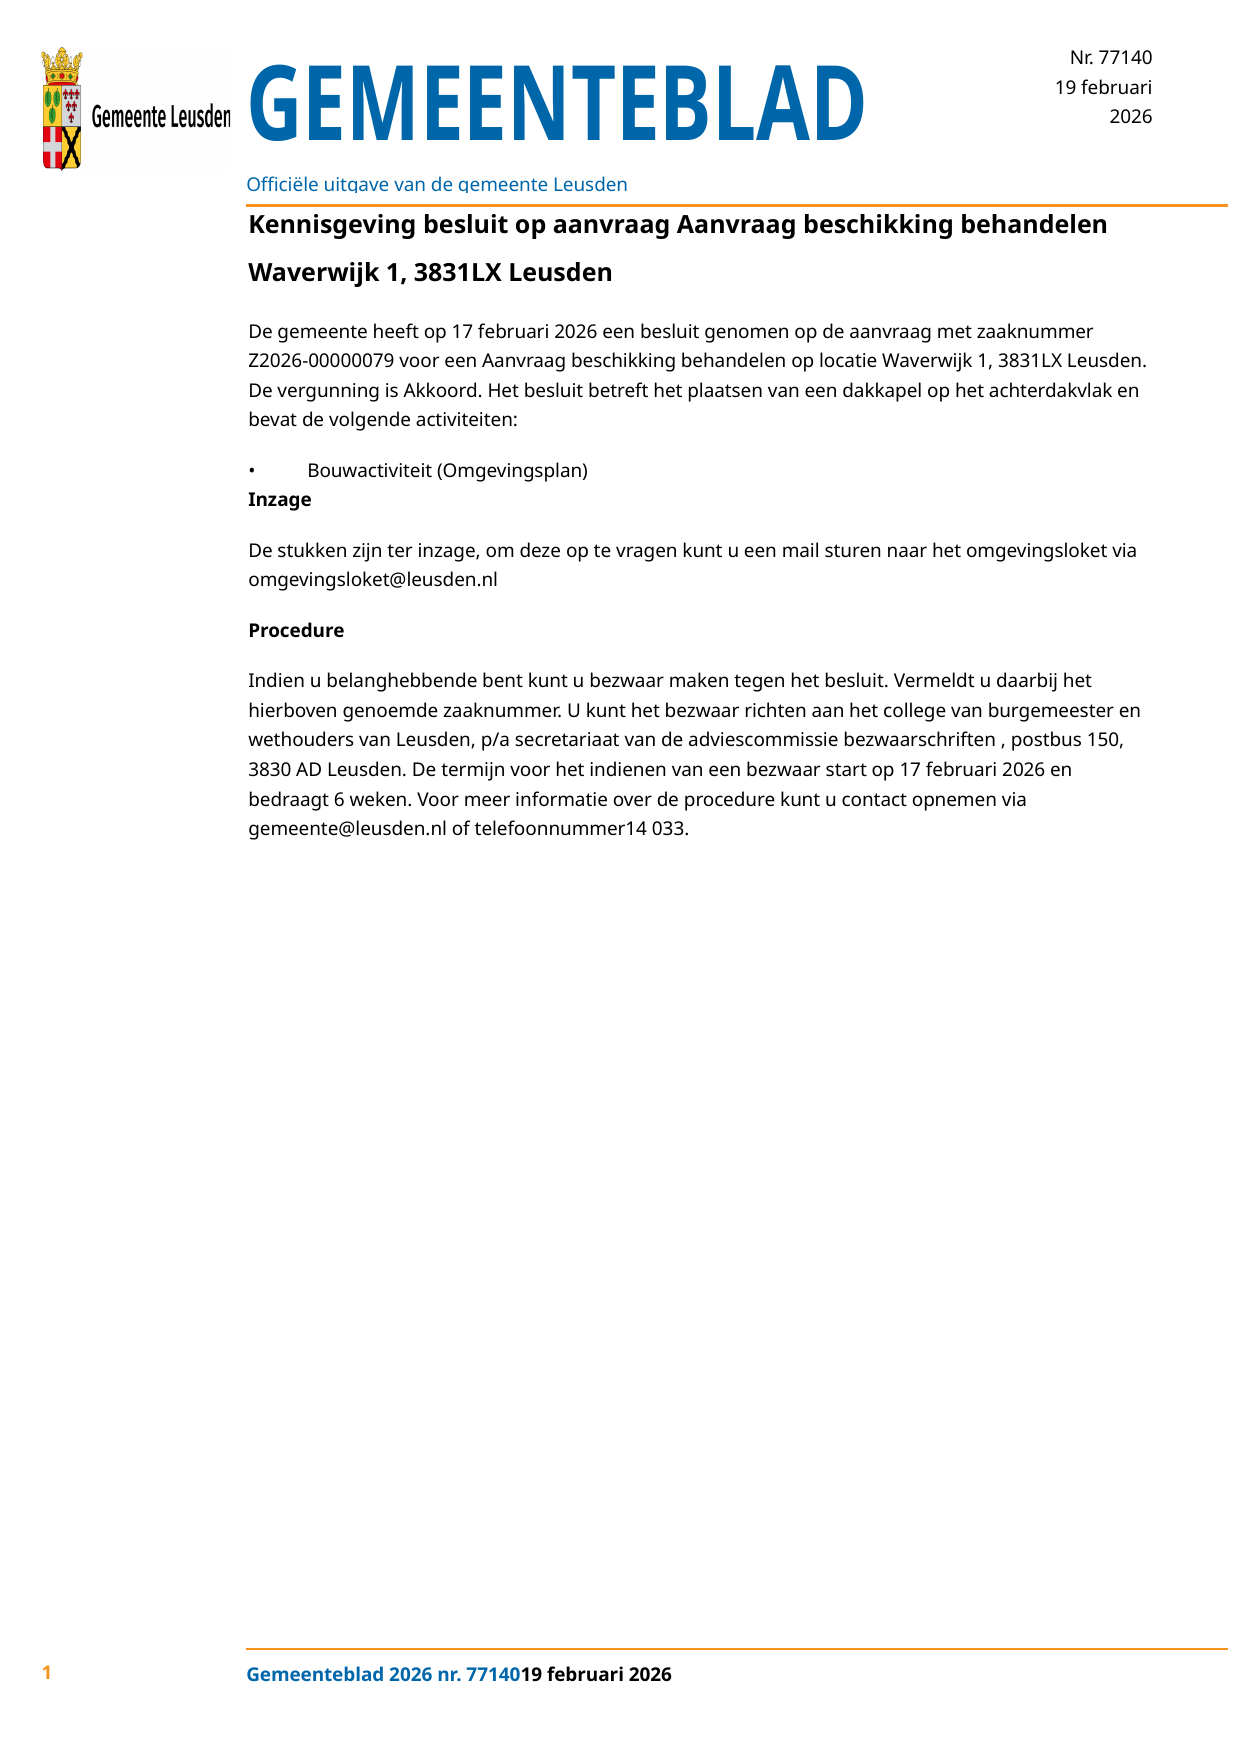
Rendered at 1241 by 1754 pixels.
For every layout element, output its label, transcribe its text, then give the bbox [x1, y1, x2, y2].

text De stukken zijn ter inzage, om deze op te vragen kunt u een mail sturen naar het omgevingsloket via omgevingsloket@leusden.nl [248, 537, 1152, 592]
text De gemeente heeft op 17 februari 2026 een besluit genomen op de aanvraag met zaaknummer Z2026-00000079 voor een Aanvraag beschikking behandelen op locatie Waverwijk 1, 3831LX Leusden. De vergunning is Akkoord. Het besluit betreft het plaatsen van een dakkapel op het achterdakvlak en bevat de volgende activiteiten: [248, 318, 1152, 432]
text Inzage [248, 487, 1152, 512]
picture [41, 47, 231, 172]
list Bouwactiviteit (Omgevingsplan) [248, 457, 1152, 483]
text Kennisgeving besluit op aanvraag Aanvraag beschikking behandelen Waverwijk 1, 3831LX Leusden [248, 207, 1152, 288]
text Indien u belanghebbende bent kunt u bezwaar maken tegen het besluit. Vermeldt u daarbij het hierboven genoemde zaaknummer. U kunt het bezwaar richten aan het college van burgemeester en wethouders van Leusden, p/a secretariaat van de adviescommissie bezwaarschriften , postbus 150, 3830 AD Leusden. De termijn voor het indienen van een bezwaar start op 17 februari 2026 en bedraagt 6 weken. Voor meer informatie over de procedure kunt u contact opnemen via gemeente@leusden.nl of telefoonnummer14 033. [248, 667, 1152, 841]
text Procedure [248, 617, 1152, 643]
